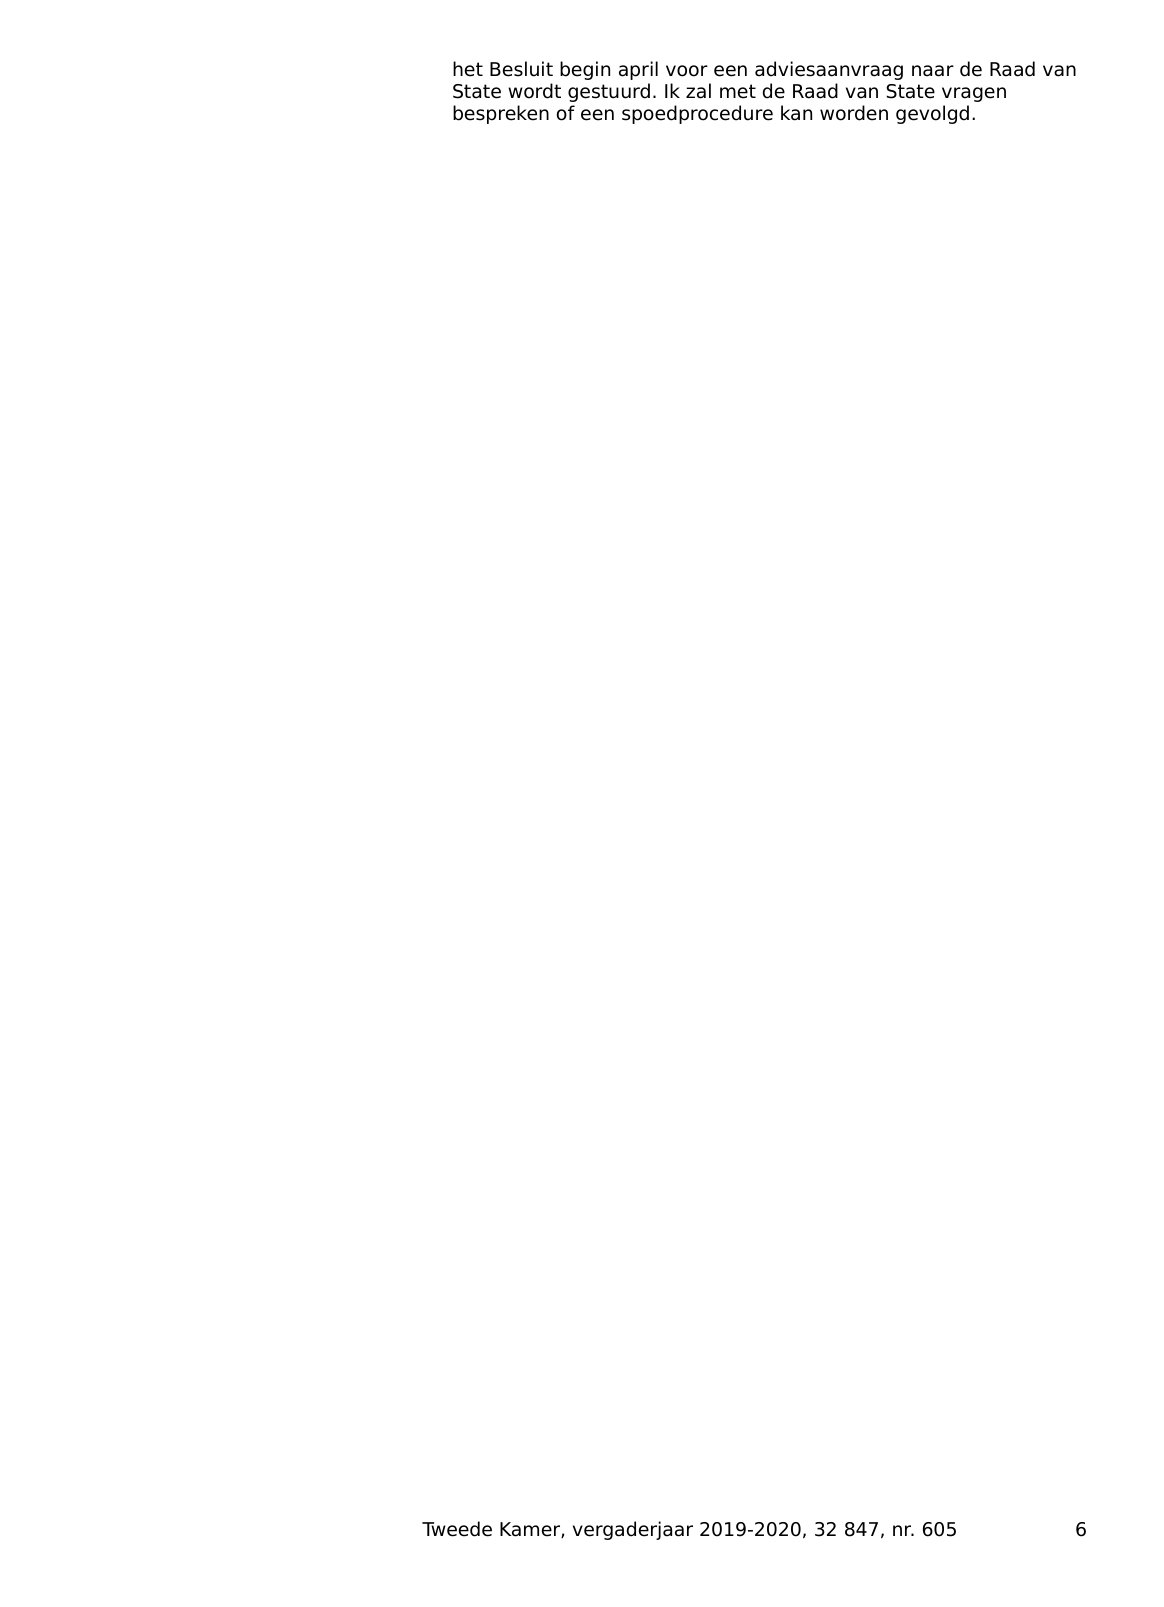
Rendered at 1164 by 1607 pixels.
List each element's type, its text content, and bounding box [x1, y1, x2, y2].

text het Besluit begin april voor een adviesaanvraag naar de Raad van State wordt gestuurd. Ik zal met de Raad van State vragen bespreken of een spoedprocedure kan worden gevolgd. [422, 59, 1087, 125]
